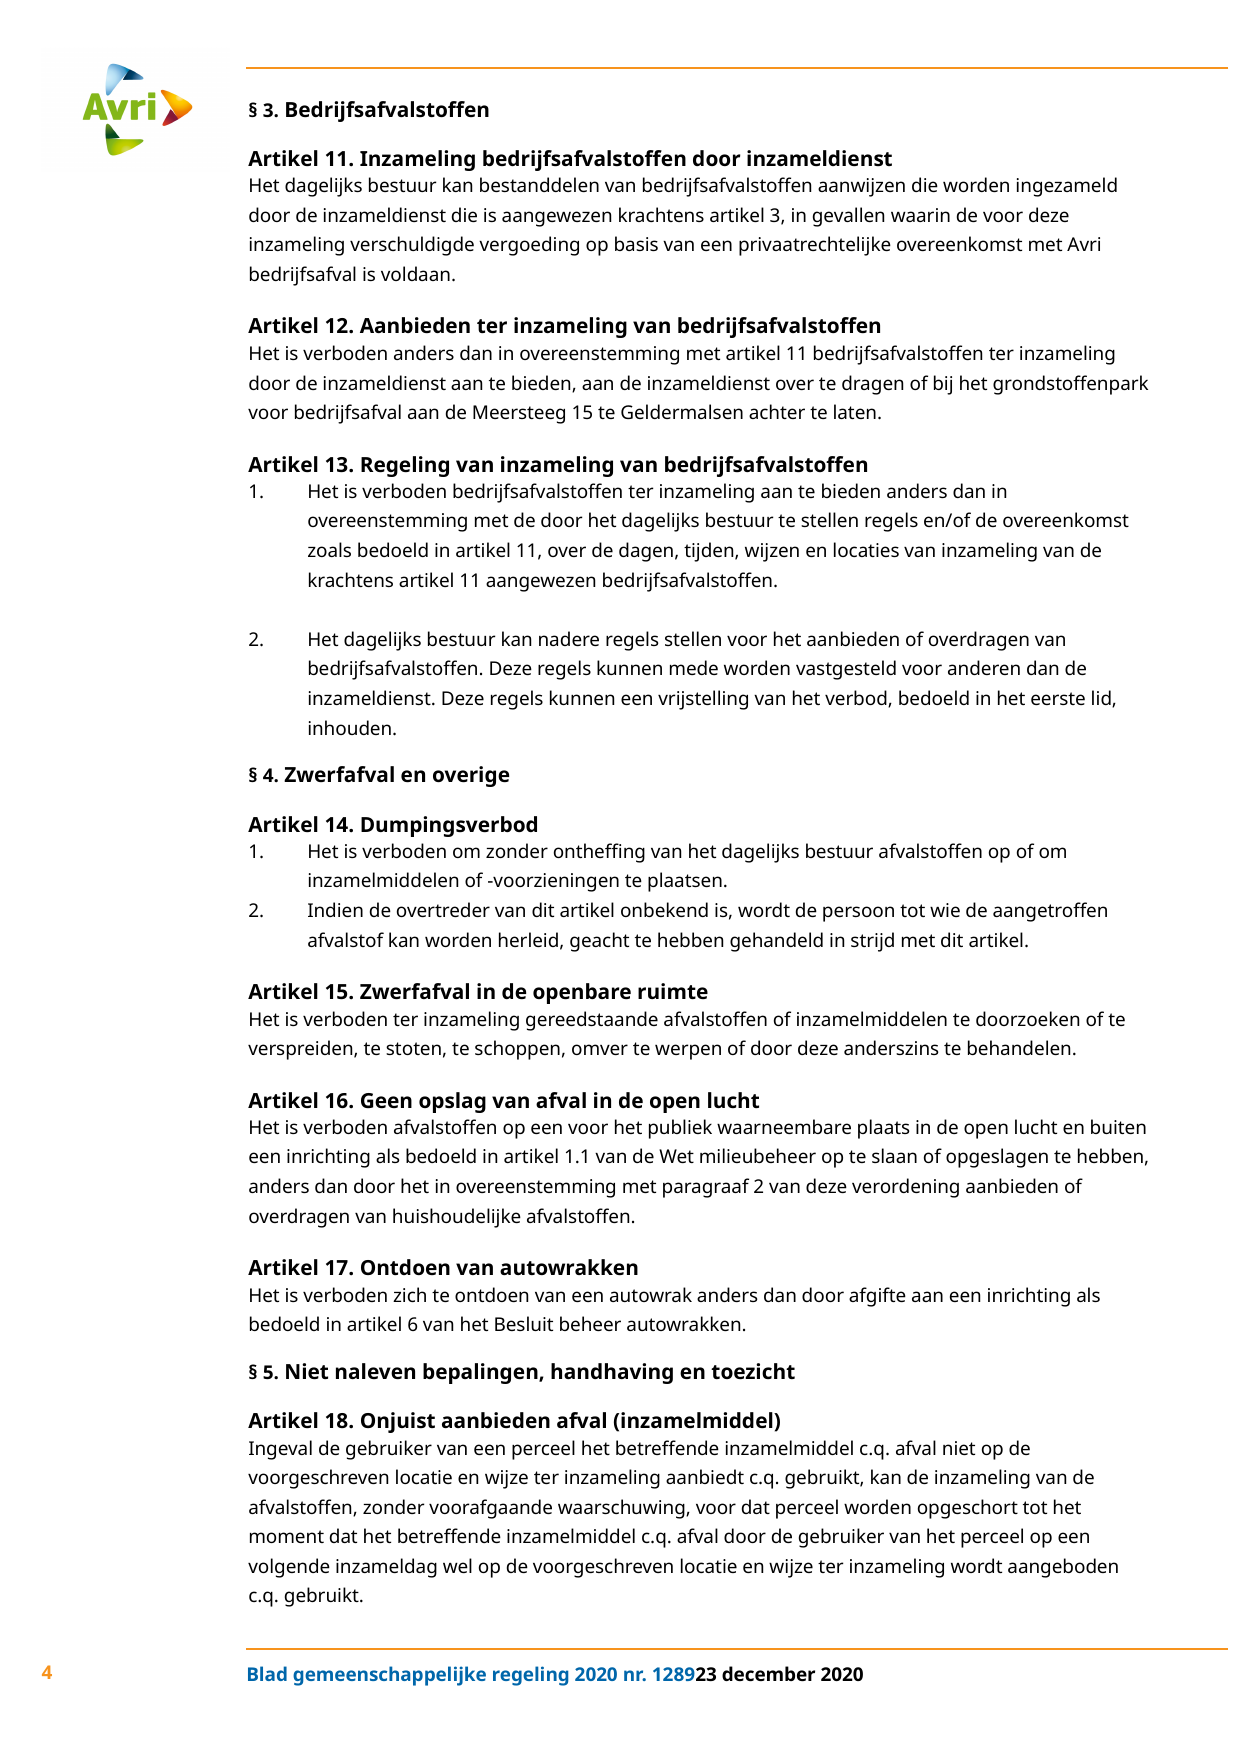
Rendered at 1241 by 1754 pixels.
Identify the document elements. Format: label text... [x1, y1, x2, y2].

list Het dagelijks bestuur kan nadere regels stellen voor het aanbieden of overdragen van bedrijfsafvalstoffen. Deze regels kunnen mede worden vastgesteld voor anderen dan de inzameldienst. Deze regels kunnen een vrijstelling van het verbod, bedoeld in het eerste lid, inhouden. [248, 626, 1152, 741]
list Indien de overtreder van dit artikel onbekend is, wordt de persoon tot wie de aangetroffen afvalstof kan worden herleid, geacht te hebben gehandeld in strijd met dit artikel. [248, 897, 1152, 953]
text § 5. Niet naleven bepalingen, handhaving en toezicht [248, 1357, 1152, 1385]
text § 3. Bedrijfsafvalstoffen [248, 95, 1152, 123]
text Artikel 12. Aanbieden ter inzameling van bedrijfsafvalstoffen [248, 312, 1152, 340]
text Artikel 14. Dumpingsverbod [248, 810, 1152, 838]
text Artikel 15. Zwerfafval in de openbare ruimte [248, 977, 1152, 1006]
list Het is verboden bedrijfsafvalstoffen ter inzameling aan te bieden anders dan in overeenstemming met de door het dagelijks bestuur te stellen regels en/of de overeenkomst zoals bedoeld in artikel 11, over de dagen, tijden, wijzen en locaties van inzameling van de krachtens artikel 11 aangewezen bedrijfsafvalstoffen. [248, 478, 1152, 593]
text Het is verboden anders dan in overeenstemming met artikel 11 bedrijfsafvalstoffen ter inzameling door de inzameldienst aan te bieden, aan de inzameldienst over te dragen of bij het grondstoffenpark voor bedrijfsafval aan de Meersteeg 15 te Geldermalsen achter te laten. [248, 340, 1152, 425]
text Artikel 13. Regeling van inzameling van bedrijfsafvalstoffen [248, 450, 1152, 478]
list Het is verboden om zonder ontheffing van het dagelijks bestuur afvalstoffen op of om inzamelmiddelen of -voorzieningen te plaatsen. [248, 838, 1152, 893]
text Het is verboden afvalstoffen op een voor het publiek waarneembare plaats in de open lucht en buiten een inrichting als bedoeld in artikel 1.1 van de Wet milieubeheer op te slaan of opgeslagen te hebben, anders dan door het in overeenstemming met paragraaf 2 van deze verordening aanbieden of overdragen van huishoudelijke afvalstoffen. [248, 1114, 1152, 1229]
text Artikel 17. Ontdoen van autowrakken [248, 1253, 1152, 1282]
text Artikel 16. Geen opslag van afval in de open lucht [248, 1086, 1152, 1114]
text Het is verboden ter inzameling gereedstaande afvalstoffen of inzamelmiddelen te doorzoeken of te verspreiden, te stoten, te schoppen, omver te werpen of door deze anderszins te behandelen. [248, 1006, 1152, 1061]
text Het is verboden zich te ontdoen van een autowrak anders dan door afgifte aan een inrichting als bedoeld in artikel 6 van het Besluit beheer autowrakken. [248, 1282, 1152, 1337]
picture [41, 47, 231, 172]
text Ingeval de gebruiker van een perceel het betreffende inzamelmiddel c.q. afval niet op de voorgeschreven locatie en wijze ter inzameling aanbiedt c.q. gebruikt, kan de inzameling van de afvalstoffen, zonder voorafgaande waarschuwing, voor dat perceel worden opgeschort tot het moment dat het betreffende inzamelmiddel c.q. afval door de gebruiker van het perceel op een volgende inzameldag wel op de voorgeschreven locatie en wijze ter inzameling wordt aangeboden c.q. gebruikt. [248, 1435, 1152, 1608]
text Artikel 18. Onjuist aanbieden afval (inzamelmiddel) [248, 1406, 1152, 1435]
text Het dagelijks bestuur kan bestanddelen van bedrijfsafvalstoffen aanwijzen die worden ingezameld door de inzameldienst die is aangewezen krachtens artikel 3, in gevallen waarin de voor deze inzameling verschuldigde vergoeding op basis van een privaatrechtelijke overeenkomst met Avri bedrijfsafval is voldaan. [248, 172, 1152, 287]
text § 4. Zwerfafval en overige [248, 760, 1152, 789]
text Artikel 11. Inzameling bedrijfsafvalstoffen door inzameldienst [248, 144, 1152, 172]
